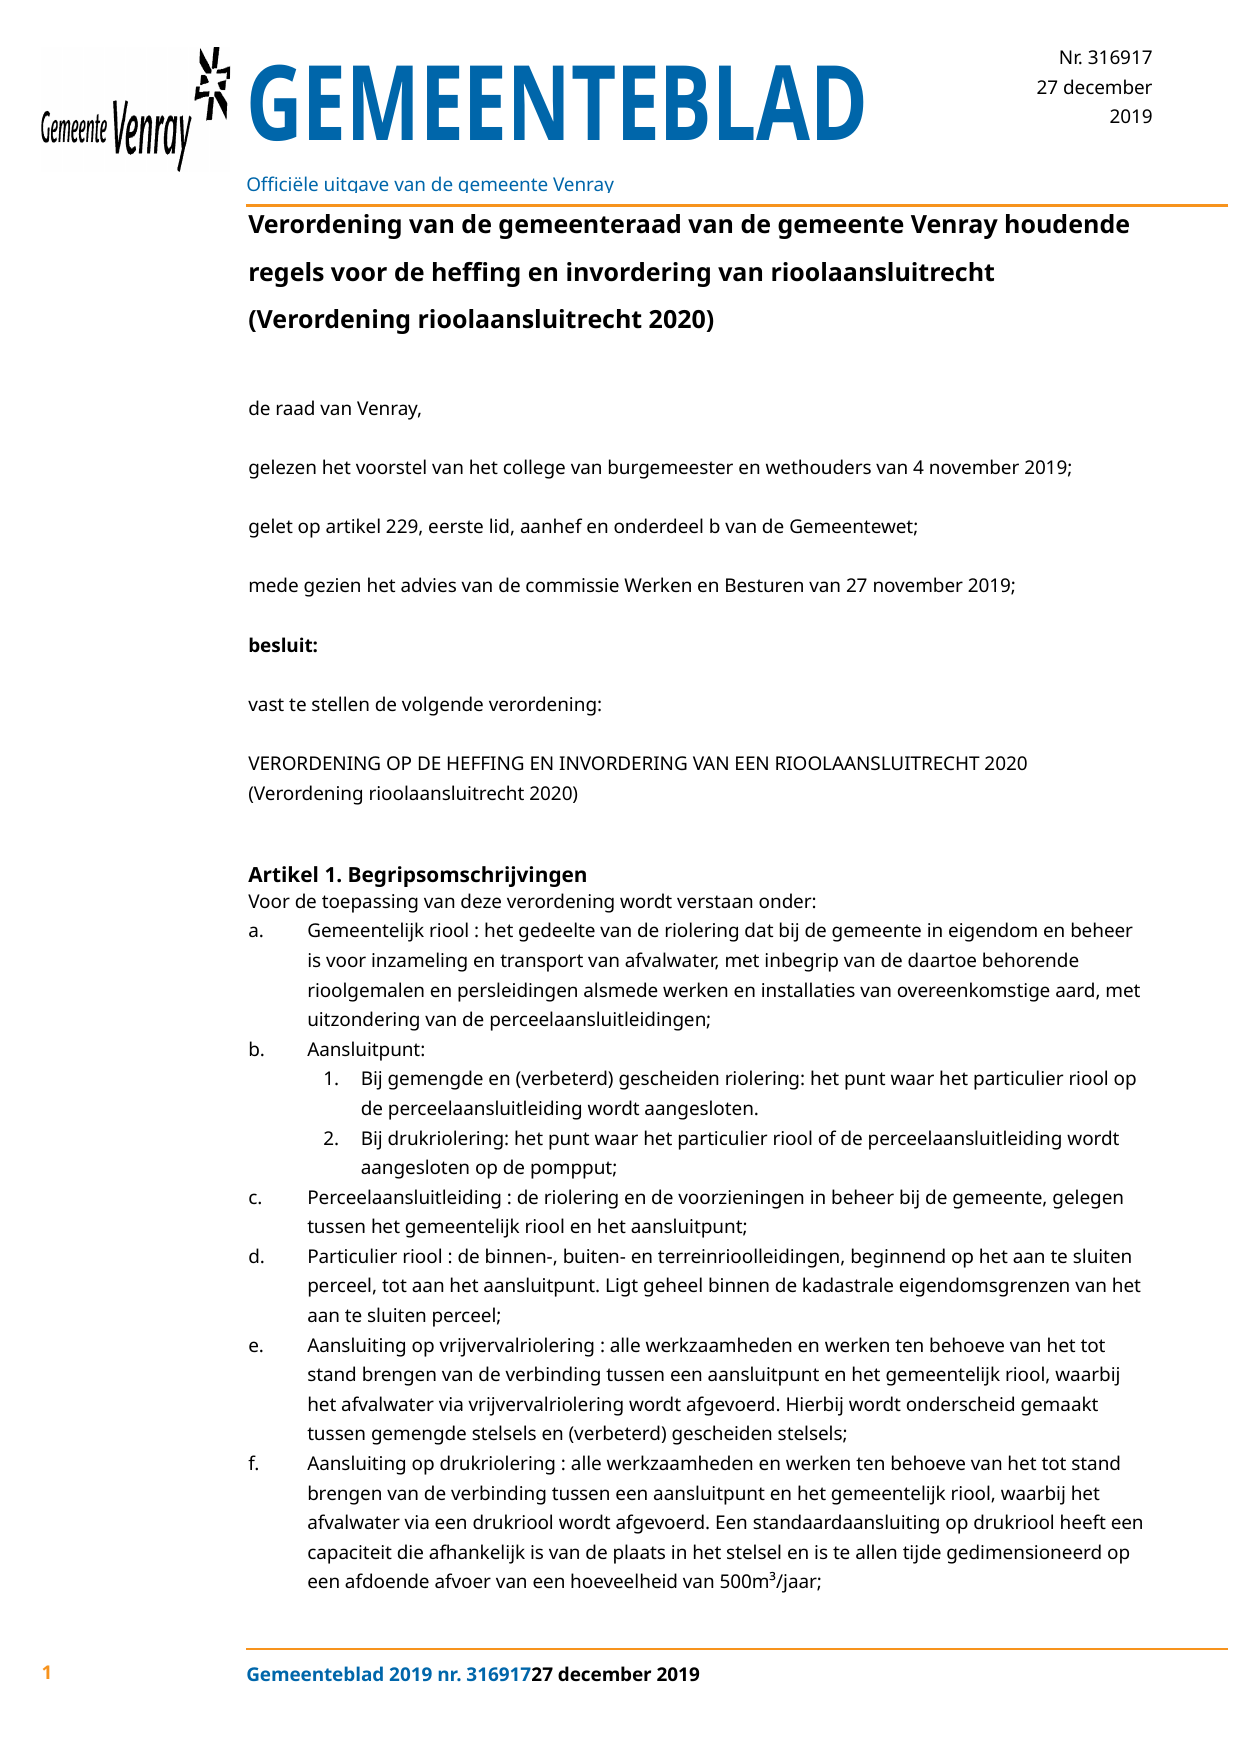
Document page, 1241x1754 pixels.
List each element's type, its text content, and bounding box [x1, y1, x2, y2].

text besluit: [248, 632, 1152, 657]
list Aansluiting op drukriolering : alle werkzaamheden en werken ten behoeve van het tot stand brengen van de verbinding tussen een aansluitpunt en het gemeentelijk riool, waarbij het afvalwater via een drukriool wordt afgevoerd. Een standaardaansluiting op drukriool heeft een capaciteit die afhankelijk is van de plaats in het stelsel en is te allen tijde gedimensioneerd op een afdoende afvoer van een hoeveelheid van 500m³/jaar; [248, 1450, 1152, 1594]
text gelet op artikel 229, eerste lid, aanhef en onderdeel b van de Gemeentewet; [248, 513, 1152, 539]
text Artikel 1. Begripsomschrijvingen [248, 860, 1152, 888]
list Perceelaansluitleiding : de riolering en de voorzieningen in beheer bij de gemeente, gelegen tussen het gemeentelijk riool en het aansluitpunt; [248, 1184, 1152, 1239]
text mede gezien het advies van de commissie Werken en Besturen van 27 november 2019; [248, 573, 1152, 598]
text de raad van Venray, [248, 395, 1152, 421]
list Bij drukriolering: het punt waar het particulier riool of de perceelaansluitleiding wordt aangesloten op de pompput; [323, 1125, 1152, 1180]
list Bij gemengde en (verbeterd) gescheiden riolering: het punt waar het particulier riool op de perceelaansluitleiding wordt aangesloten. [323, 1066, 1152, 1121]
picture [41, 47, 231, 172]
list Aansluiting op vrijvervalriolering : alle werkzaamheden en werken ten behoeve van het tot stand brengen van de verbinding tussen een aansluitpunt en het gemeentelijk riool, waarbij het afvalwater via vrijvervalriolering wordt afgevoerd. Hierbij wordt onderscheid gemaakt tussen gemengde stelsels en (verbeterd) gescheiden stelsels; [248, 1332, 1152, 1446]
text (Verordening rioolaansluitrecht 2020) [248, 780, 1152, 805]
text gelezen het voorstel van het college van burgemeester en wethouders van 4 november 2019; [248, 454, 1152, 480]
list Gemeentelijk riool : het gedeelte van de riolering dat bij de gemeente in eigendom en beheer is voor inzameling en transport van afvalwater, met inbegrip van de daartoe behorende rioolgemalen en persleidingen alsmede werken en installaties van overeenkomstige aard, met uitzondering van de perceelaansluitleidingen; [248, 918, 1152, 1032]
list Particulier riool : de binnen-, buiten- en terreinrioolleidingen, beginnend op het aan te sluiten perceel, tot aan het aansluitpunt. Ligt geheel binnen de kadastrale eigendomsgrenzen van het aan te sluiten perceel; [248, 1243, 1152, 1328]
text vast te stellen de volgende verordening: [248, 691, 1152, 717]
list Aansluitpunt: [248, 1036, 1152, 1062]
text Voor de toepassing van deze verordening wordt verstaan onder: [248, 888, 1152, 914]
text VERORDENING OP DE HEFFING EN INVORDERING VAN EEN RIOOLAANSLUITRECHT 2020 [248, 750, 1152, 776]
text Verordening van de gemeenteraad van de gemeente Venray houdende regels voor de heffing en invordering van rioolaansluitrecht (Verordening rioolaansluitrecht 2020) [248, 207, 1152, 336]
